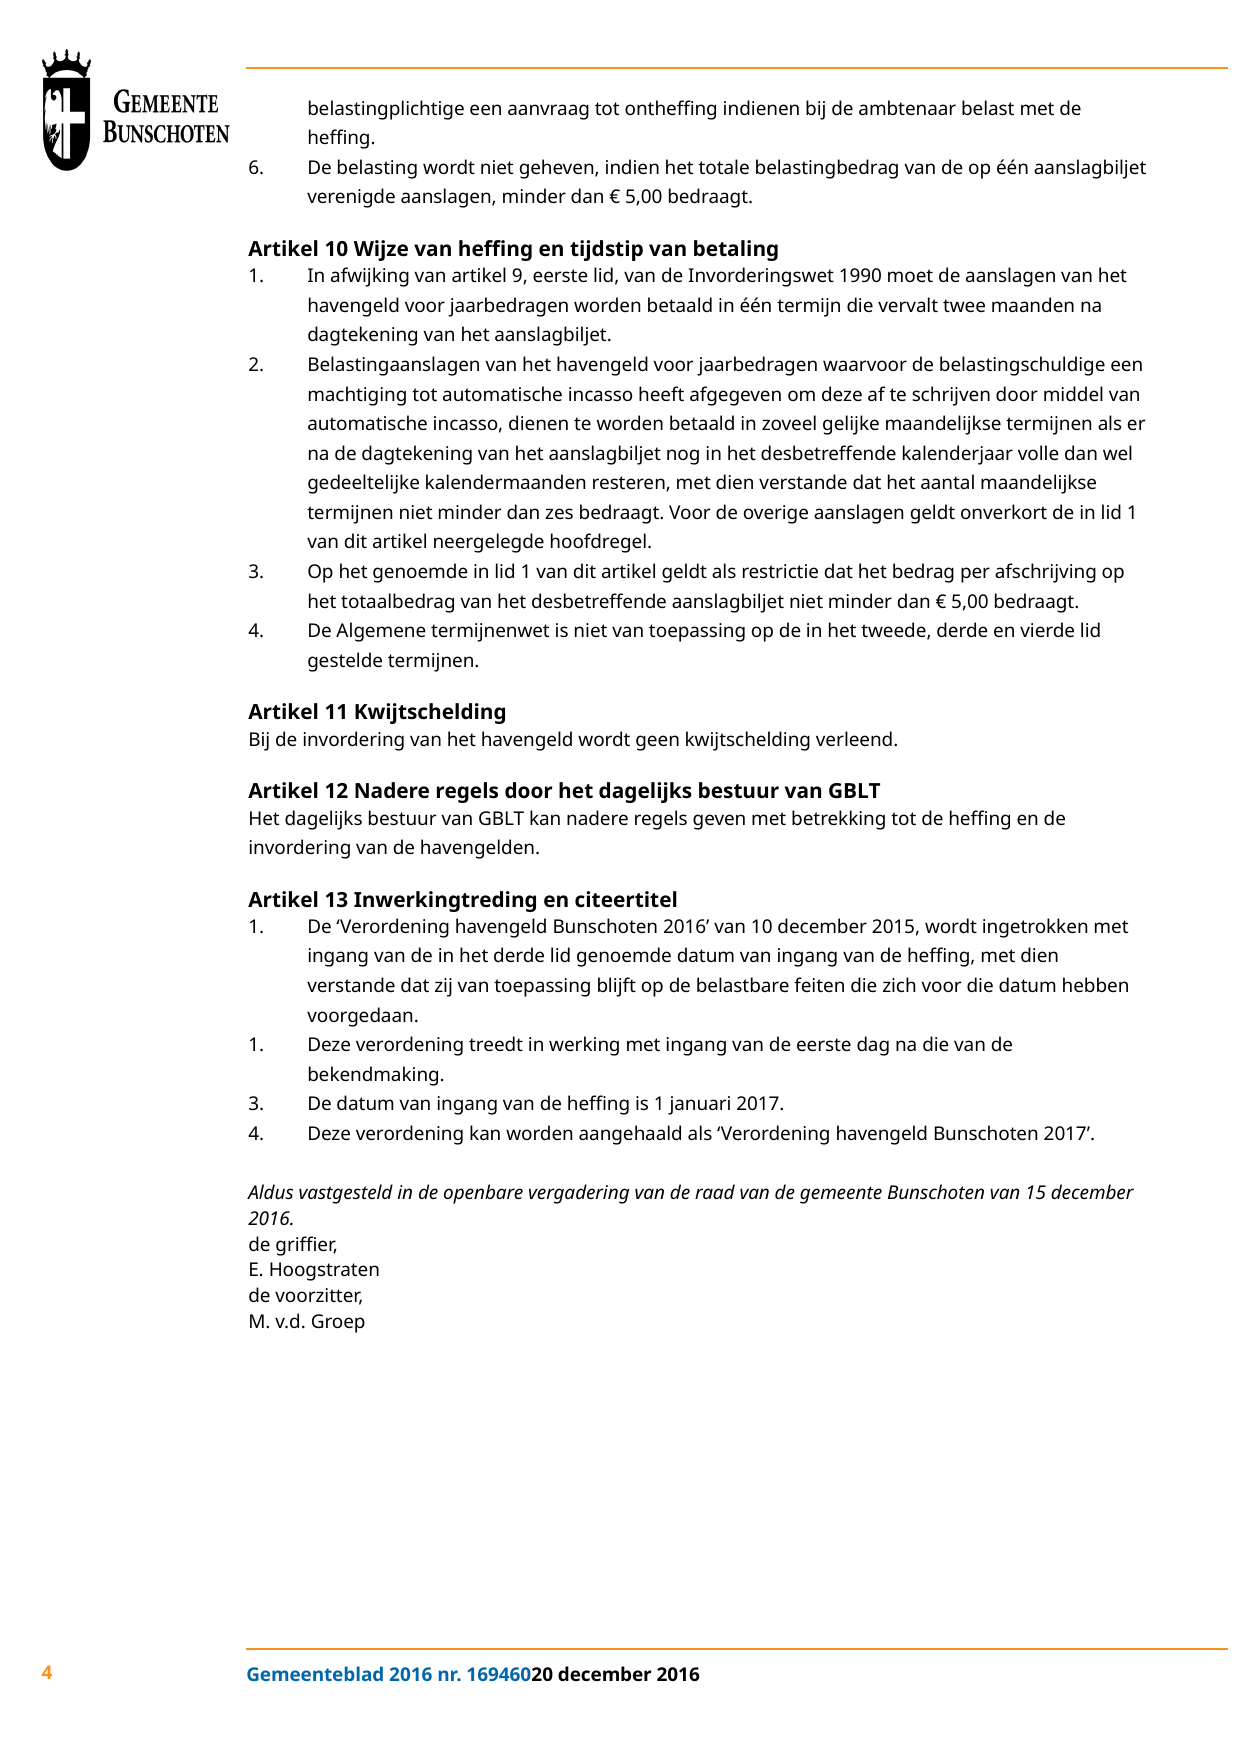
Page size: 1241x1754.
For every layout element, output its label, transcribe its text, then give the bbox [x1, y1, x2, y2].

text Aldus vastgesteld in de openbare vergadering van de raad van de gemeente Bunschoten van 15 december 2016. [248, 1179, 1152, 1231]
list De ‘Verordening havengeld Bunschoten 2016’ van 10 december 2015, wordt ingetrokken met ingang van de in het derde lid genoemde datum van ingang van de heffing, met dien verstande dat zij van toepassing blijft op de belastbare feiten die zich voor die datum hebben voorgedaan. [248, 913, 1152, 1028]
text Het dagelijks bestuur van GBLT kan nadere regels geven met betrekking tot de heffing en de invordering van de havengelden. [248, 805, 1152, 860]
list In afwijking van artikel 9, eerste lid, van de Invorderingswet 1990 moet de aanslagen van het havengeld voor jaarbedragen worden betaald in één termijn die vervalt twee maanden na dagtekening van het aanslagbiljet. [248, 262, 1152, 347]
text M. v.d. Groep [248, 1308, 1152, 1334]
text Bij de invordering van het havengeld wordt geen kwijtschelding verleend. [248, 726, 1152, 752]
list Deze verordening kan worden aangehaald als ‘Verordening havengeld Bunschoten 2017’. [248, 1120, 1152, 1146]
list Op het genoemde in lid 1 van dit artikel geldt als restrictie dat het bedrag per afschrijving op het totaalbedrag van het desbetreffende aanslagbiljet niet minder dan € 5,00 bedraagt. [248, 558, 1152, 613]
text Artikel 11 Kwijtschelding [248, 697, 1152, 726]
list De belasting wordt niet geheven, indien het totale belastingbedrag van de op één aanslagbiljet verenigde aanslagen, minder dan € 5,00 bedraagt. [248, 154, 1152, 209]
text Artikel 10 Wijze van heffing en tijdstip van betaling [248, 234, 1152, 262]
list De Algemene termijnenwet is niet van toepassing op de in het tweede, derde en vierde lid gestelde termijnen. [248, 617, 1152, 673]
picture [41, 47, 231, 172]
list Belastingaanslagen van het havengeld voor jaarbedragen waarvoor de belastingschuldige een machtiging tot automatische incasso heeft afgegeven om deze af te schrijven door middel van automatische incasso, dienen te worden betaald in zoveel gelijke maandelijkse termijnen als er na de dagtekening van het aanslagbiljet nog in het desbetreffende kalenderjaar volle dan wel gedeeltelijke kalendermaanden resteren, met dien verstande dat het aantal maandelijkse termijnen niet minder dan zes bedraagt. Voor de overige aanslagen geldt onverkort de in lid 1 van dit artikel neergelegde hoofdregel. [248, 351, 1152, 554]
list Deze verordening treedt in werking met ingang van de eerste dag na die van de bekendmaking. [248, 1031, 1152, 1087]
text de voorzitter, [248, 1282, 1152, 1308]
text E. Hoogstraten [248, 1257, 1152, 1282]
text Artikel 13 Inwerkingtreding en citeertitel [248, 885, 1152, 913]
list De datum van ingang van de heffing is 1 januari 2017. [248, 1091, 1152, 1116]
text Artikel 12 Nadere regels door het dagelijks bestuur van GBLT [248, 776, 1152, 805]
text de griffier, [248, 1231, 1152, 1257]
list belastingplichtige een aanvraag tot ontheffing indienen bij de ambtenaar belast met de heffing. [248, 95, 1152, 150]
